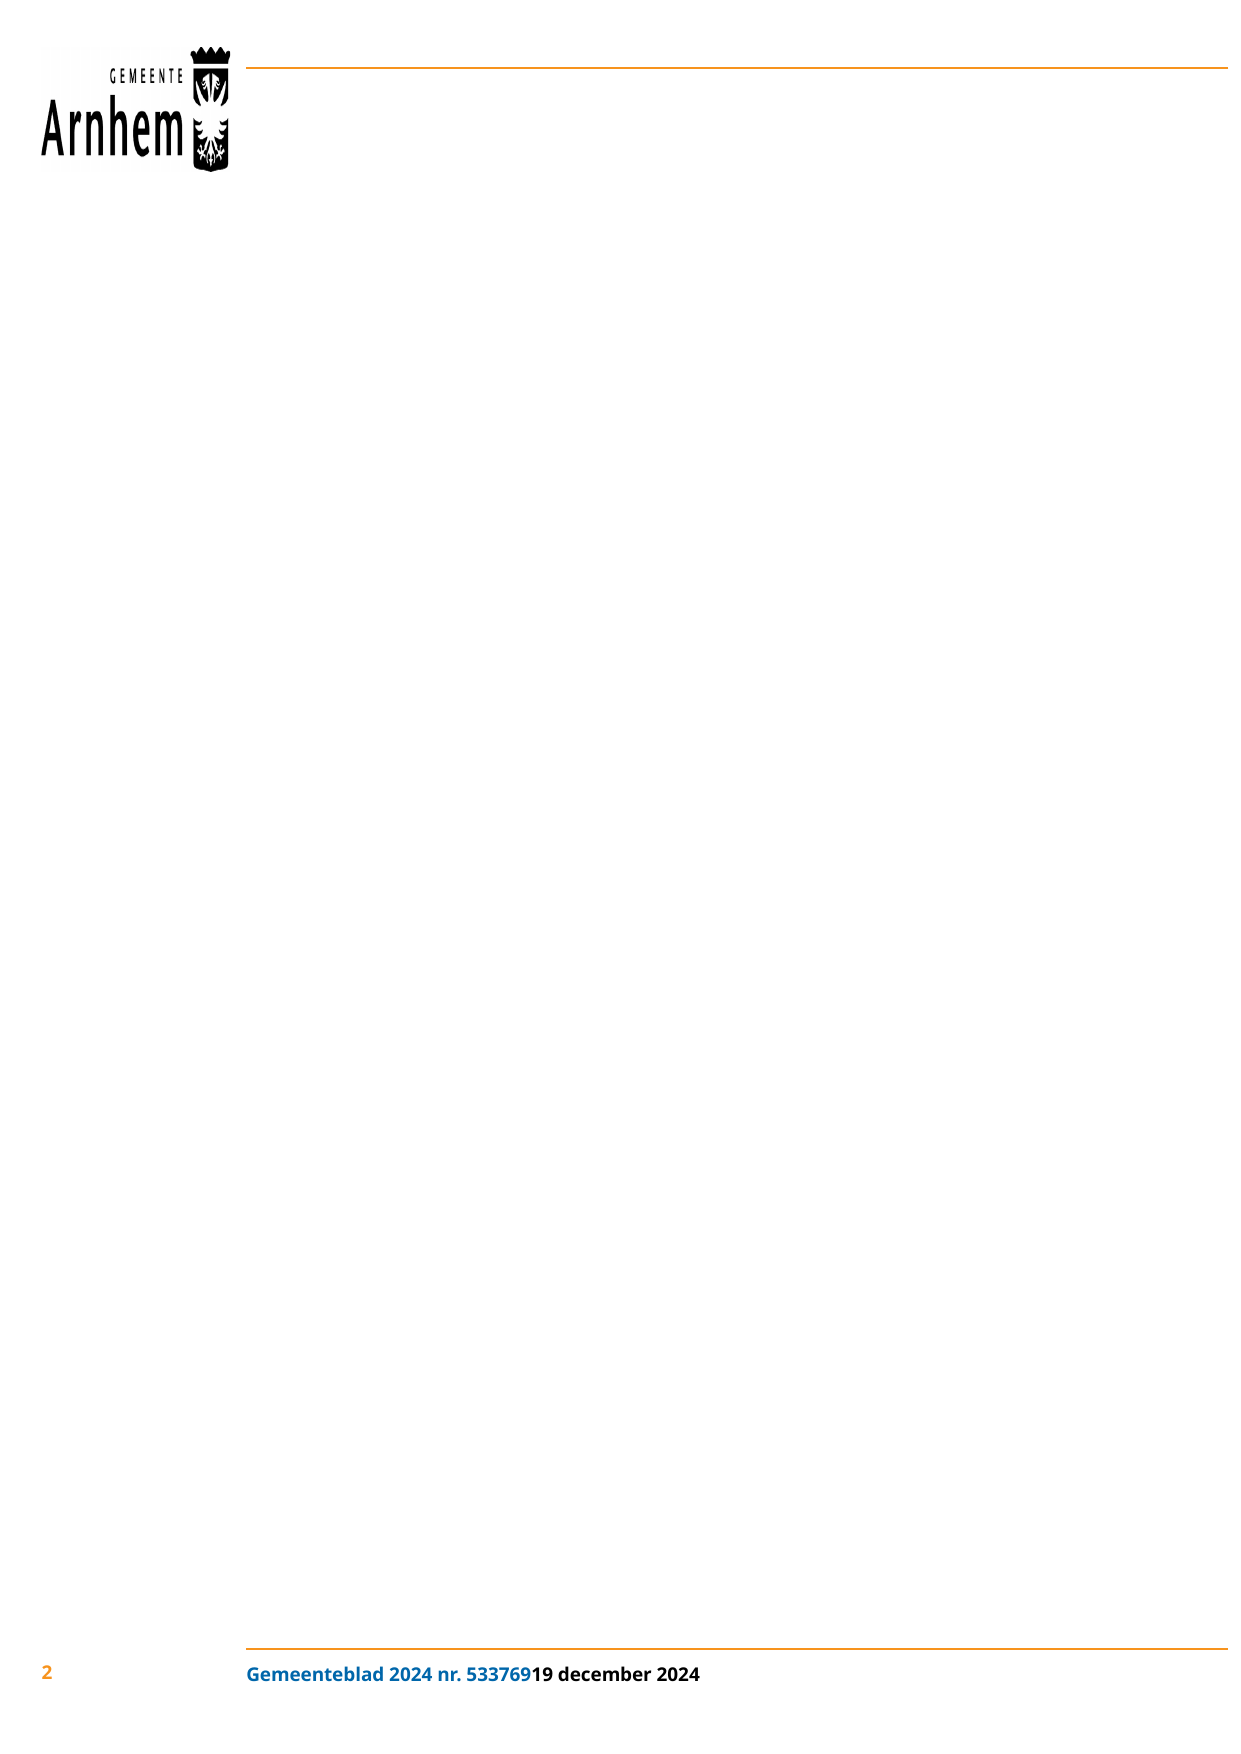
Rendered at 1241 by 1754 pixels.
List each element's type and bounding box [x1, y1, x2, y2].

picture [41, 47, 231, 172]
